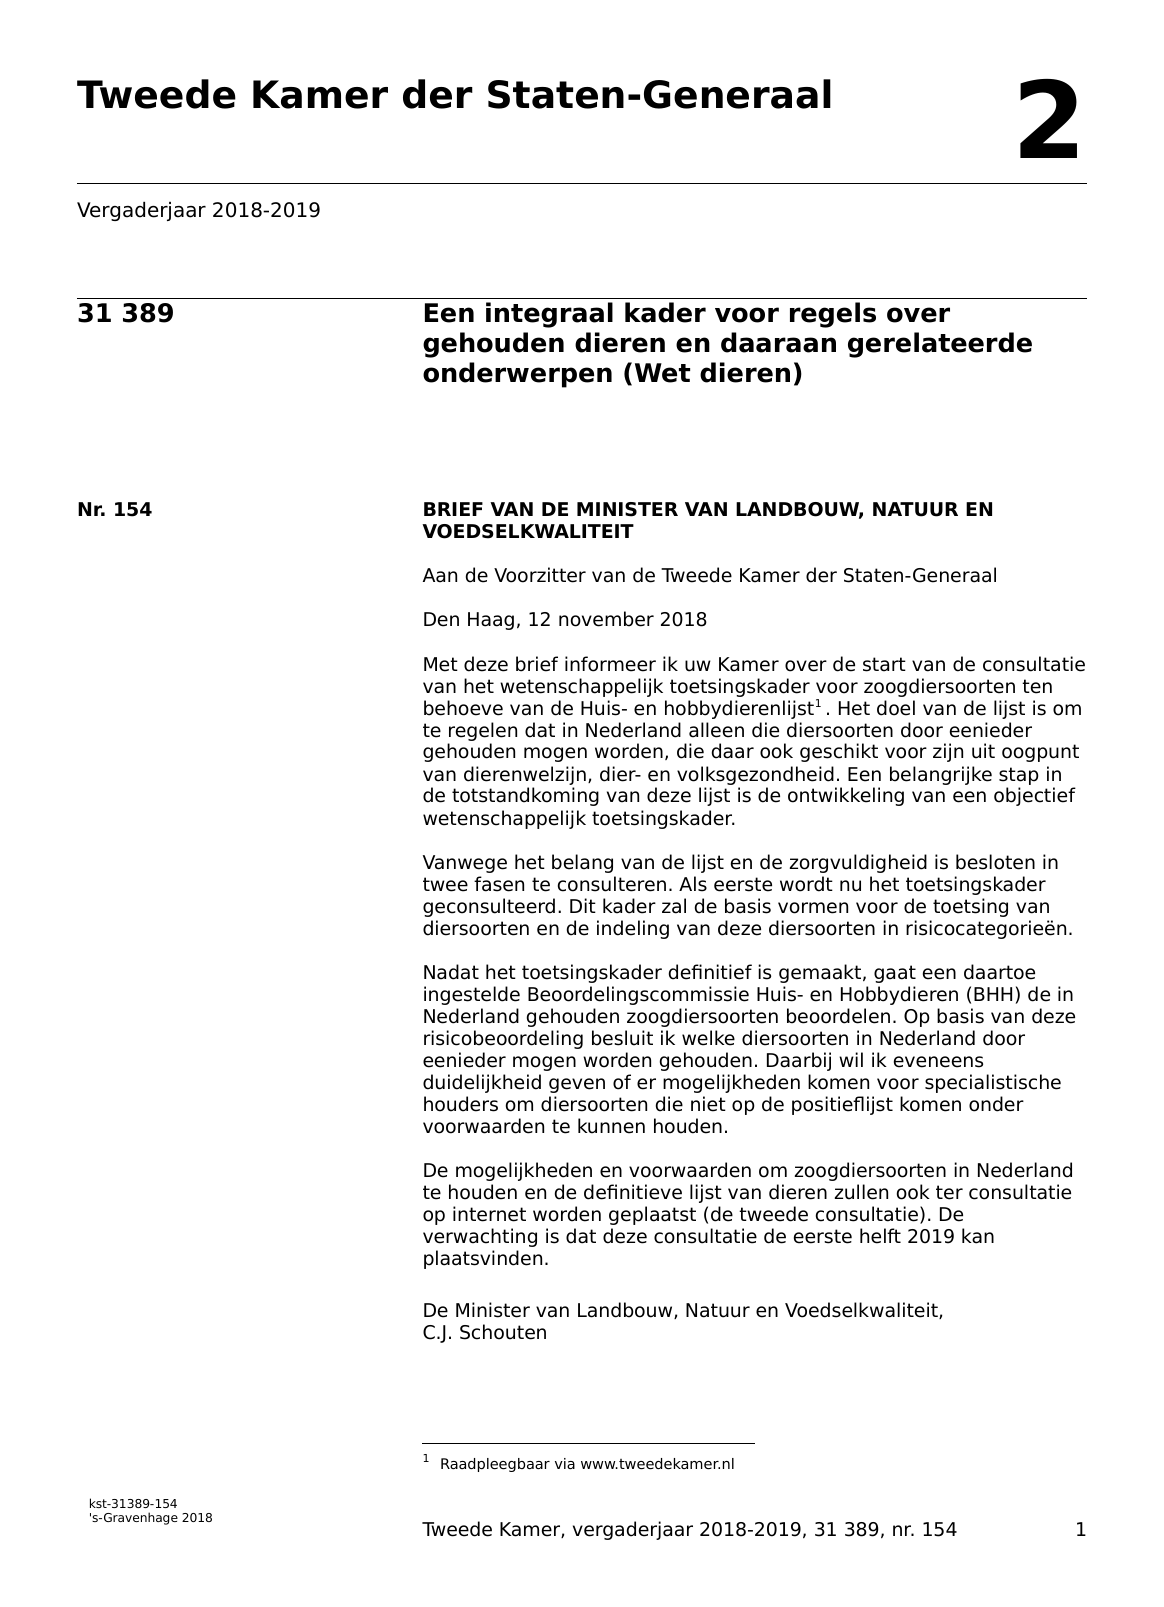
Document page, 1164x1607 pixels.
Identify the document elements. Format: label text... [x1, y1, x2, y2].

text Vanwege het belang van de lijst en de zorgvuldigheid is besloten in twee fasen te consulteren. Als eerste wordt nu het toetsingskader geconsulteerd. Dit kader zal de basis vormen voor de toetsing van diersoorten en de indeling van deze diersoorten in risicocategorieën. [422, 852, 1087, 939]
text 's-Gravenhage 2018 [88, 1511, 323, 1525]
text kst-31389-154 [88, 1497, 323, 1511]
text Raadpleegbaar via www.tweedekamer.nl [422, 1452, 1087, 1474]
table_header 2 [886, 59, 1087, 183]
text Met deze brief informeer ik uw Kamer over de start van de consultatie van het wetenschappelijk toetsingskader voor zoogdiersoorten ten behoeve van de Huis- en hobbydierenlijst. Het doel van de lijst is om te regelen dat in Nederland alleen die diersoorten door eenieder gehouden mogen worden, die daar ook geschikt voor zijn uit oogpunt van dierenwelzijn, dier- en volksgezondheid. Een belangrijke stap in de totstandkoming van deze lijst is de ontwikkeling van een objectief wetenschappelijk toetsingskader. [422, 653, 1087, 829]
table_cell Vergaderjaar 2018-2019 [77, 184, 1087, 298]
subtitle Nr. 154 BRIEF VAN DE MINISTER VAN LANDBOUW, NATUUR EN VOEDSELKWALITEIT [77, 499, 1087, 543]
subtitle 31 389 Een integraal kader voor regels over gehouden dieren en daaraan gerelateerde onderwerpen (Wet dieren) [77, 299, 1087, 388]
text Aan de Voorzitter van de Tweede Kamer der Staten-Generaal [422, 565, 1087, 587]
text Nadat het toetsingskader definitief is gemaakt, gaat een daartoe ingestelde Beoordelingscommissie Huis- en Hobbydieren (BHH) de in Nederland gehouden zoogdiersoorten beoordelen. Op basis van deze risicobeoordeling besluit ik welke diersoorten in Nederland door eenieder mogen worden gehouden. Daarbij wil ik eveneens duidelijkheid geven of er mogelijkheden komen voor specialistische houders om diersoorten die niet op de positieflijst komen onder voorwaarden te kunnen houden. [422, 962, 1087, 1137]
table_header Tweede Kamer der Staten-Generaal [77, 59, 886, 183]
text Den Haag, 12 november 2018 [422, 609, 1087, 631]
text De mogelijkheden en voorwaarden om zoogdiersoorten in Nederland te houden en de definitieve lijst van dieren zullen ook ter consultatie op internet worden geplaatst (de tweede consultatie). De verwachting is dat deze consultatie de eerste helft 2019 kan plaatsvinden. [422, 1160, 1087, 1269]
text De Minister van Landbouw, Natuur en Voedselkwaliteit, C.J. Schouten [422, 1299, 1087, 1343]
